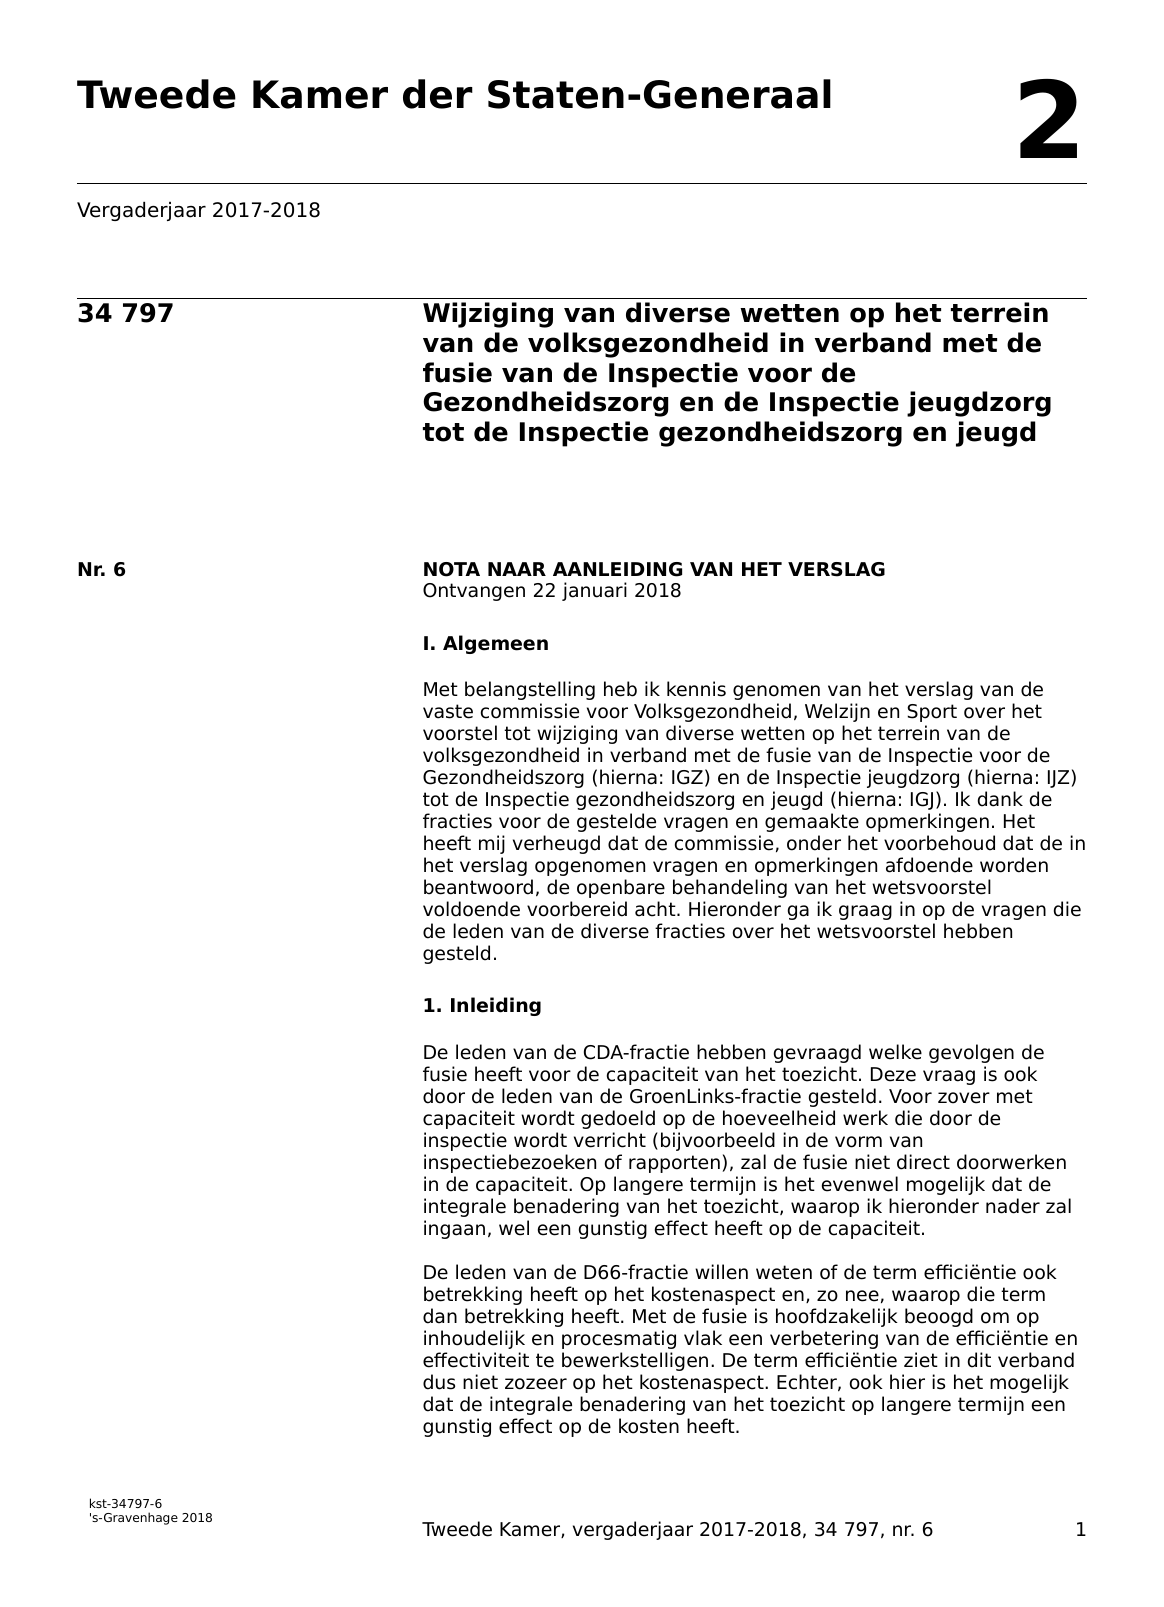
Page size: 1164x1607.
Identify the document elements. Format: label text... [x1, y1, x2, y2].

subtitle 1. Inleiding [422, 995, 1087, 1017]
text Met belangstelling heb ik kennis genomen van het verslag van de vaste commissie voor Volksgezondheid, Welzijn en Sport over het voorstel tot wijziging van diverse wetten op het terrein van de volksgezondheid in verband met de fusie van de Inspectie voor de Gezondheidszorg (hierna: IGZ) en de Inspectie jeugdzorg (hierna: IJZ) tot de Inspectie gezondheidszorg en jeugd (hierna: IGJ). Ik dank de fracties voor de gestelde vragen en gemaakte opmerkingen. Het heeft mij verheugd dat de commissie, onder het voorbehoud dat de in het verslag opgenomen vragen en opmerkingen afdoende worden beantwoord, de openbare behandeling van het wetsvoorstel voldoende voorbereid acht. Hieronder ga ik graag in op de vragen die de leden van de diverse fracties over het wetsvoorstel hebben gesteld. [422, 679, 1087, 965]
text De leden van de D66-fractie willen weten of de term efficiëntie ook betrekking heeft op het kostenaspect en, zo nee, waarop die term dan betrekking heeft. Met de fusie is hoofdzakelijk beoogd om op inhoudelijk en procesmatig vlak een verbetering van de efficiëntie en effectiviteit te bewerkstelligen. De term efficiëntie ziet in dit verband dus niet zozeer op het kostenaspect. Echter, ook hier is het mogelijk dat de integrale benadering van het toezicht op langere termijn een gunstig effect op de kosten heeft. [422, 1262, 1087, 1438]
text De leden van de CDA-fractie hebben gevraagd welke gevolgen de fusie heeft voor de capaciteit van het toezicht. Deze vraag is ook door de leden van de GroenLinks-fractie gesteld. Voor zover met capaciteit wordt gedoeld op de hoeveelheid werk die door de inspectie wordt verricht (bijvoorbeeld in de vorm van inspectiebezoeken of rapporten), zal de fusie niet direct doorwerken in de capaciteit. Op langere termijn is het evenwel mogelijk dat de integrale benadering van het toezicht, waarop ik hieronder nader zal ingaan, wel een gunstig effect heeft op de capaciteit. [422, 1042, 1087, 1240]
text Ontvangen 22 januari 2018 [422, 580, 1087, 602]
subtitle Nr. 6 NOTA NAAR AANLEIDING VAN HET VERSLAG [77, 558, 1087, 580]
text kst-34797-6 [88, 1497, 323, 1511]
subtitle 34 797 Wijziging van diverse wetten op het terrein van de volksgezondheid in verband met de fusie van de Inspectie voor de Gezondheidszorg en de Inspectie jeugdzorg tot de Inspectie gezondheidszorg en jeugd [77, 299, 1087, 447]
text 's-Gravenhage 2018 [88, 1511, 323, 1525]
table_header Tweede Kamer der Staten-Generaal [77, 59, 886, 183]
table_header 2 [886, 59, 1087, 183]
table_cell Vergaderjaar 2017-2018 [77, 184, 1087, 298]
subtitle I. Algemeen [422, 632, 1087, 654]
